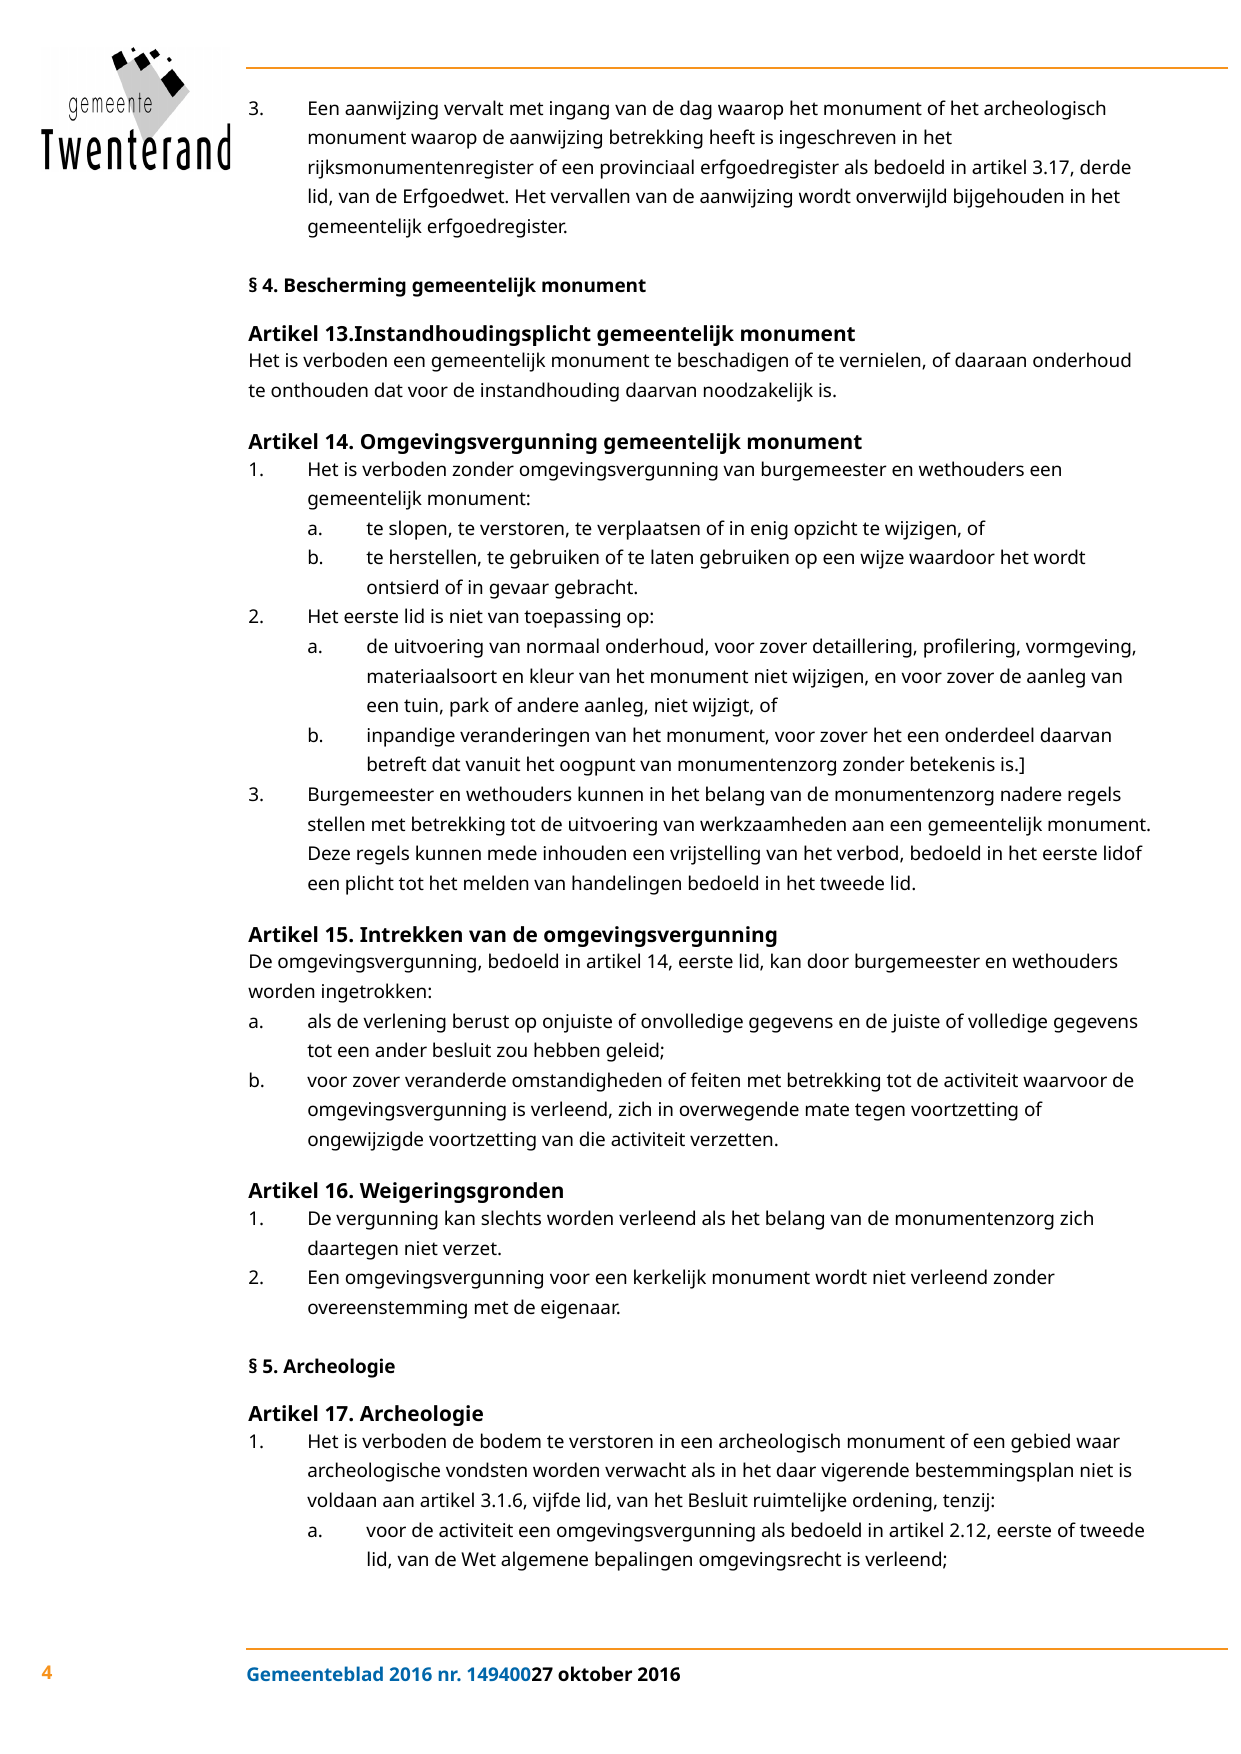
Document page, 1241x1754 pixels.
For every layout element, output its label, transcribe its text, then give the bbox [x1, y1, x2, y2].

list Het is verboden de bodem te verstoren in een archeologisch monument of een gebied waar archeologische vondsten worden verwacht als in het daar vigerende bestemmingsplan niet is voldaan aan artikel 3.1.6, vijfde lid, van het Besluit ruimtelijke ordening, tenzij: [248, 1428, 1152, 1513]
list de uitvoering van normaal onderhoud, voor zover detaillering, profilering, vormgeving, materiaalsoort en kleur van het monument niet wijzigen, en voor zover de aanleg van een tuin, park of andere aanleg, niet wijzigt, of [307, 633, 1152, 718]
list te slopen, te verstoren, te verplaatsen of in enig opzicht te wijzigen, of [307, 515, 1152, 541]
text § 4. Bescherming gemeentelijk monument [248, 272, 1152, 298]
picture [41, 47, 231, 172]
list voor de activiteit een omgevingsvergunning als bedoeld in artikel 2.12, eerste of tweede lid, van de Wet algemene bepalingen omgevingsrecht is verleend; [307, 1517, 1152, 1572]
text Artikel 13.Instandhoudingsplicht gemeentelijk monument [248, 319, 1152, 347]
text Artikel 17. Archeologie [248, 1399, 1152, 1428]
list Burgemeester en wethouders kunnen in het belang van de monumentenzorg nadere regels stellen met betrekking tot de uitvoering van werkzaamheden aan een gemeentelijk monument. Deze regels kunnen mede inhouden een vrijstelling van het verbod, bedoeld in het eerste lidof een plicht tot het melden van handelingen bedoeld in het tweede lid. [248, 781, 1152, 896]
list voor zover veranderde omstandigheden of feiten met betrekking tot de activiteit waarvoor de omgevingsvergunning is verleend, zich in overwegende mate tegen voortzetting of ongewijzigde voortzetting van die activiteit verzetten. [248, 1067, 1152, 1152]
text De omgevingsvergunning, bedoeld in artikel 14, eerste lid, kan door burgemeester en wethouders worden ingetrokken: [248, 949, 1152, 1004]
list Een omgevingsvergunning voor een kerkelijk monument wordt niet verleend zonder overeenstemming met de eigenaar. [248, 1264, 1152, 1319]
text Het is verboden een gemeentelijk monument te beschadigen of te vernielen, of daaraan onderhoud te onthouden dat voor de instandhouding daarvan noodzakelijk is. [248, 347, 1152, 403]
text § 5. Archeologie [248, 1353, 1152, 1379]
text Artikel 15. Intrekken van de omgevingsvergunning [248, 920, 1152, 949]
list Het eerste lid is niet van toepassing op: [248, 604, 1152, 629]
list Het is verboden zonder omgevingsvergunning van burgemeester en wethouders een gemeentelijk monument: [248, 456, 1152, 511]
text Artikel 14. Omgevingsvergunning gemeentelijk monument [248, 427, 1152, 456]
list Een aanwijzing vervalt met ingang van de dag waarop het monument of het archeologisch monument waarop de aanwijzing betrekking heeft is ingeschreven in het rijksmonumentenregister of een provinciaal erfgoedregister als bedoeld in artikel 3.17, derde lid, van de Erfgoedwet. Het vervallen van de aanwijzing wordt onverwijld bijgehouden in het gemeentelijk erfgoedregister. [248, 95, 1152, 239]
list te herstellen, te gebruiken of te laten gebruiken op een wijze waardoor het wordt ontsierd of in gevaar gebracht. [307, 544, 1152, 600]
list inpandige veranderingen van het monument, voor zover het een onderdeel daarvan betreft dat vanuit het oogpunt van monumentenzorg zonder betekenis is.] [307, 722, 1152, 777]
list als de verlening berust op onjuiste of onvolledige gegevens en de juiste of volledige gegevens tot een ander besluit zou hebben geleid; [248, 1008, 1152, 1063]
list De vergunning kan slechts worden verleend als het belang van de monumentenzorg zich daartegen niet verzet. [248, 1205, 1152, 1260]
text Artikel 16. Weigeringsgronden [248, 1177, 1152, 1205]
